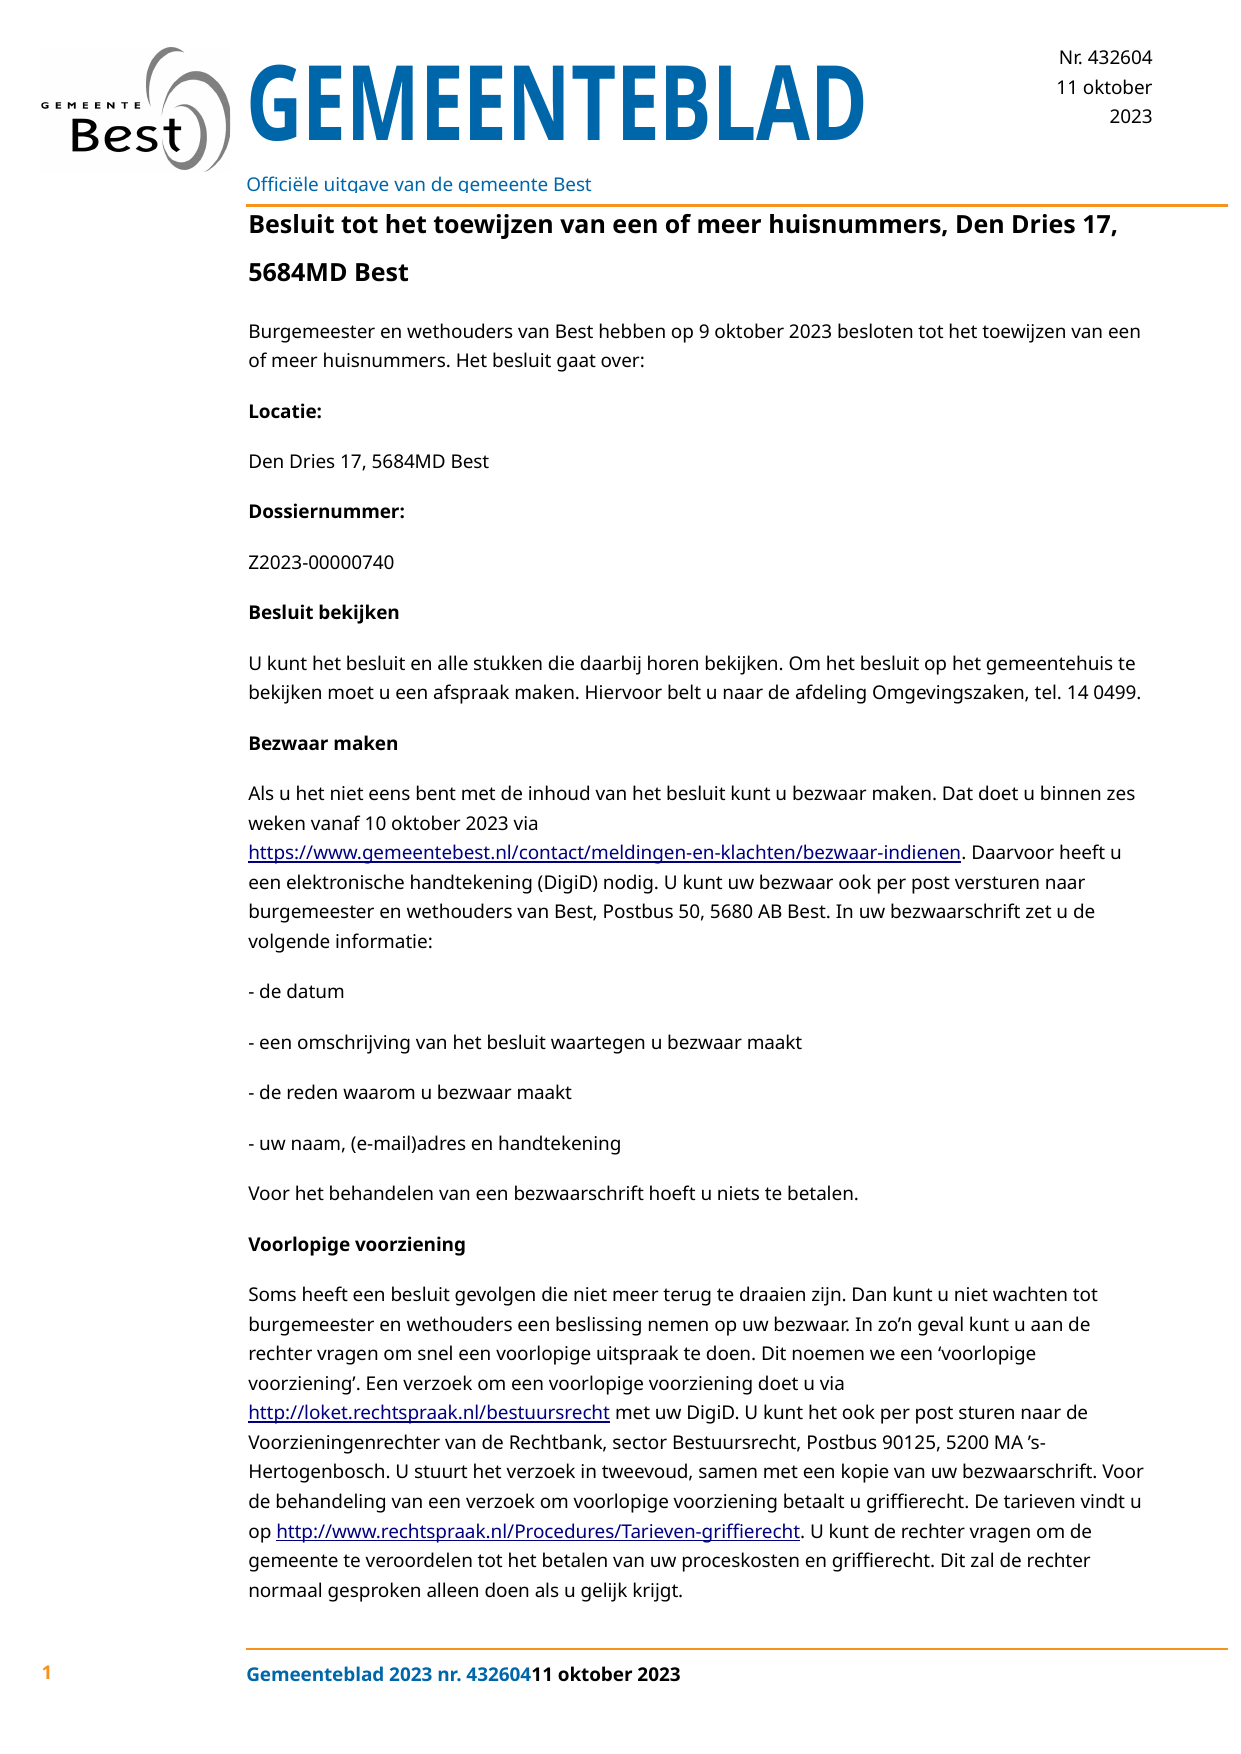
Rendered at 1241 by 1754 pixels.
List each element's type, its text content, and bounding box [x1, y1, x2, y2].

text Dossiernummer: [248, 499, 1152, 524]
text Bezwaar maken [248, 730, 1152, 756]
text Z2023-00000740 [248, 549, 1152, 575]
text Locatie: [248, 398, 1152, 424]
text Als u het niet eens bent met de inhoud van het besluit kunt u bezwaar maken. Dat doet u binnen zes weken vanaf 10 oktober 2023 via https://www.gemeentebest.nl/contact/meldingen-en-klachten/bezwaar-indienen. Daarvoor heeft u een elektronische handtekening (DigiD) nodig. U kunt uw bezwaar ook per post versturen naar burgemeester en wethouders van Best, Postbus 50, 5680 AB Best. In uw bezwaarschrift zet u de volgende informatie: [248, 780, 1152, 954]
text - de datum [248, 979, 1152, 1004]
text Besluit bekijken [248, 599, 1152, 625]
text Besluit tot het toewijzen van een of meer huisnummers, Den Dries 17, 5684MD Best [248, 207, 1152, 288]
text - de reden waarom u bezwaar maakt [248, 1079, 1152, 1105]
text - een omschrijving van het besluit waartegen u bezwaar maakt [248, 1029, 1152, 1055]
text Voorlopige voorziening [248, 1231, 1152, 1257]
text Voor het behandelen van een bezwaarschrift hoeft u niets te betalen. [248, 1180, 1152, 1206]
picture [41, 47, 231, 172]
text Soms heeft een besluit gevolgen die niet meer terug te draaien zijn. Dan kunt u niet wachten tot burgemeester en wethouders een beslissing nemen op uw bezwaar. In zo’n geval kunt u aan de rechter vragen om snel een voorlopige uitspraak te doen. Dit noemen we een ‘voorlopige voorziening’. Een verzoek om een voorlopige voorziening doet u via http://loket.rechtspraak.nl/bestuursrecht met uw DigiD. U kunt het ook per post sturen naar de Voorzieningenrechter van de Rechtbank, sector Bestuursrecht, Postbus 90125, 5200 MA ’s-Hertogenbosch. U stuurt het verzoek in tweevoud, samen met een kopie van uw bezwaarschrift. Voor de behandeling van een verzoek om voorlopige voorziening betaalt u griffierecht. De tarieven vindt u op http://www.rechtspraak.nl/Procedures/Tarieven-griffierecht. U kunt de rechter vragen om de gemeente te veroordelen tot het betalen van uw proceskosten en griffierecht. Dit zal de rechter normaal gesproken alleen doen als u gelijk krijgt. [248, 1281, 1152, 1603]
text U kunt het besluit en alle stukken die daarbij horen bekijken. Om het besluit op het gemeentehuis te bekijken moet u een afspraak maken. Hiervoor belt u naar de afdeling Omgevingszaken, tel. 14 0499. [248, 650, 1152, 705]
text - uw naam, (e-mail)adres en handtekening [248, 1130, 1152, 1156]
text Burgemeester en wethouders van Best hebben op 9 oktober 2023 besloten tot het toewijzen van een of meer huisnummers. Het besluit gaat over: [248, 318, 1152, 373]
text Den Dries 17, 5684MD Best [248, 448, 1152, 474]
